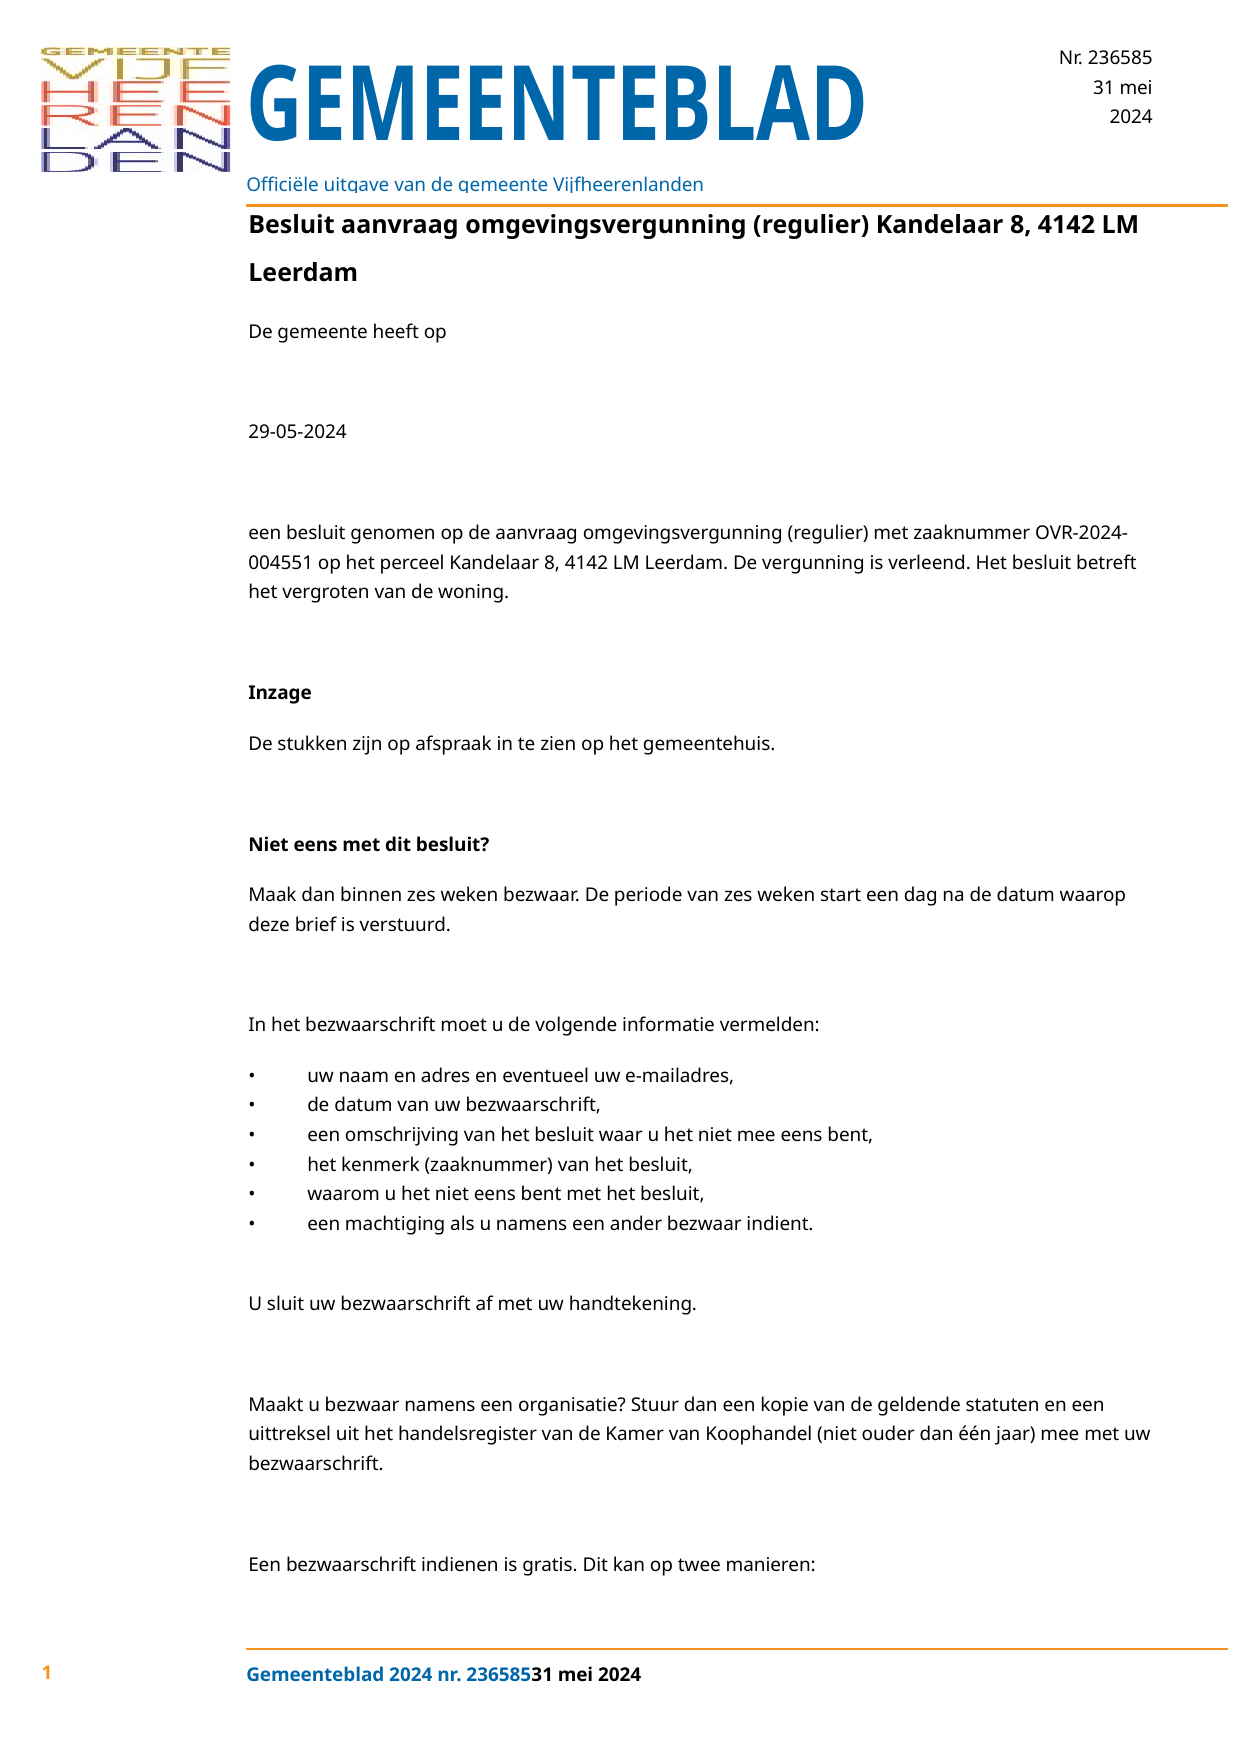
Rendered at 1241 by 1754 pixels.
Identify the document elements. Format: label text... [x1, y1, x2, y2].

list een omschrijving van het besluit waar u het niet mee eens bent, [248, 1121, 1152, 1147]
text Inzage [248, 679, 1152, 705]
list het kenmerk (zaaknummer) van het besluit, [248, 1151, 1152, 1177]
text Een bezwaarschrift indienen is gratis. Dit kan op twee manieren: [248, 1551, 1152, 1577]
list waarom u het niet eens bent met het besluit, [248, 1180, 1152, 1206]
text De stukken zijn op afspraak in te zien op het gemeentehuis. [248, 730, 1152, 756]
text Niet eens met dit besluit? [248, 831, 1152, 857]
picture [41, 47, 231, 172]
text U sluit uw bezwaarschrift af met uw handtekening. [248, 1290, 1152, 1316]
text Maak dan binnen zes weken bezwaar. De periode van zes weken start een dag na de datum waarop deze brief is verstuurd. [248, 881, 1152, 937]
text De gemeente heeft op [248, 318, 1152, 344]
list de datum van uw bezwaarschrift, [248, 1092, 1152, 1117]
text In het bezwaarschrift moet u de volgende informatie vermelden: [248, 1012, 1152, 1037]
list een machtiging als u namens een ander bezwaar indient. [248, 1210, 1152, 1236]
text een besluit genomen op de aanvraag omgevingsvergunning (regulier) met zaaknummer OVR-2024-004551 op het perceel Kandelaar 8, 4142 LM Leerdam. De vergunning is verleend. Het besluit betreft het vergroten van de woning. [248, 519, 1152, 604]
list uw naam en adres en eventueel uw e-mailadres, [248, 1062, 1152, 1088]
text Besluit aanvraag omgevingsvergunning (regulier) Kandelaar 8, 4142 LM Leerdam [248, 207, 1152, 288]
text Maakt u bezwaar namens een organisatie? Stuur dan een kopie van de geldende statuten en een uittreksel uit het handelsregister van de Kamer van Koophandel (niet ouder dan één jaar) mee met uw bezwaarschrift. [248, 1391, 1152, 1476]
text 29-05-2024 [248, 419, 1152, 444]
